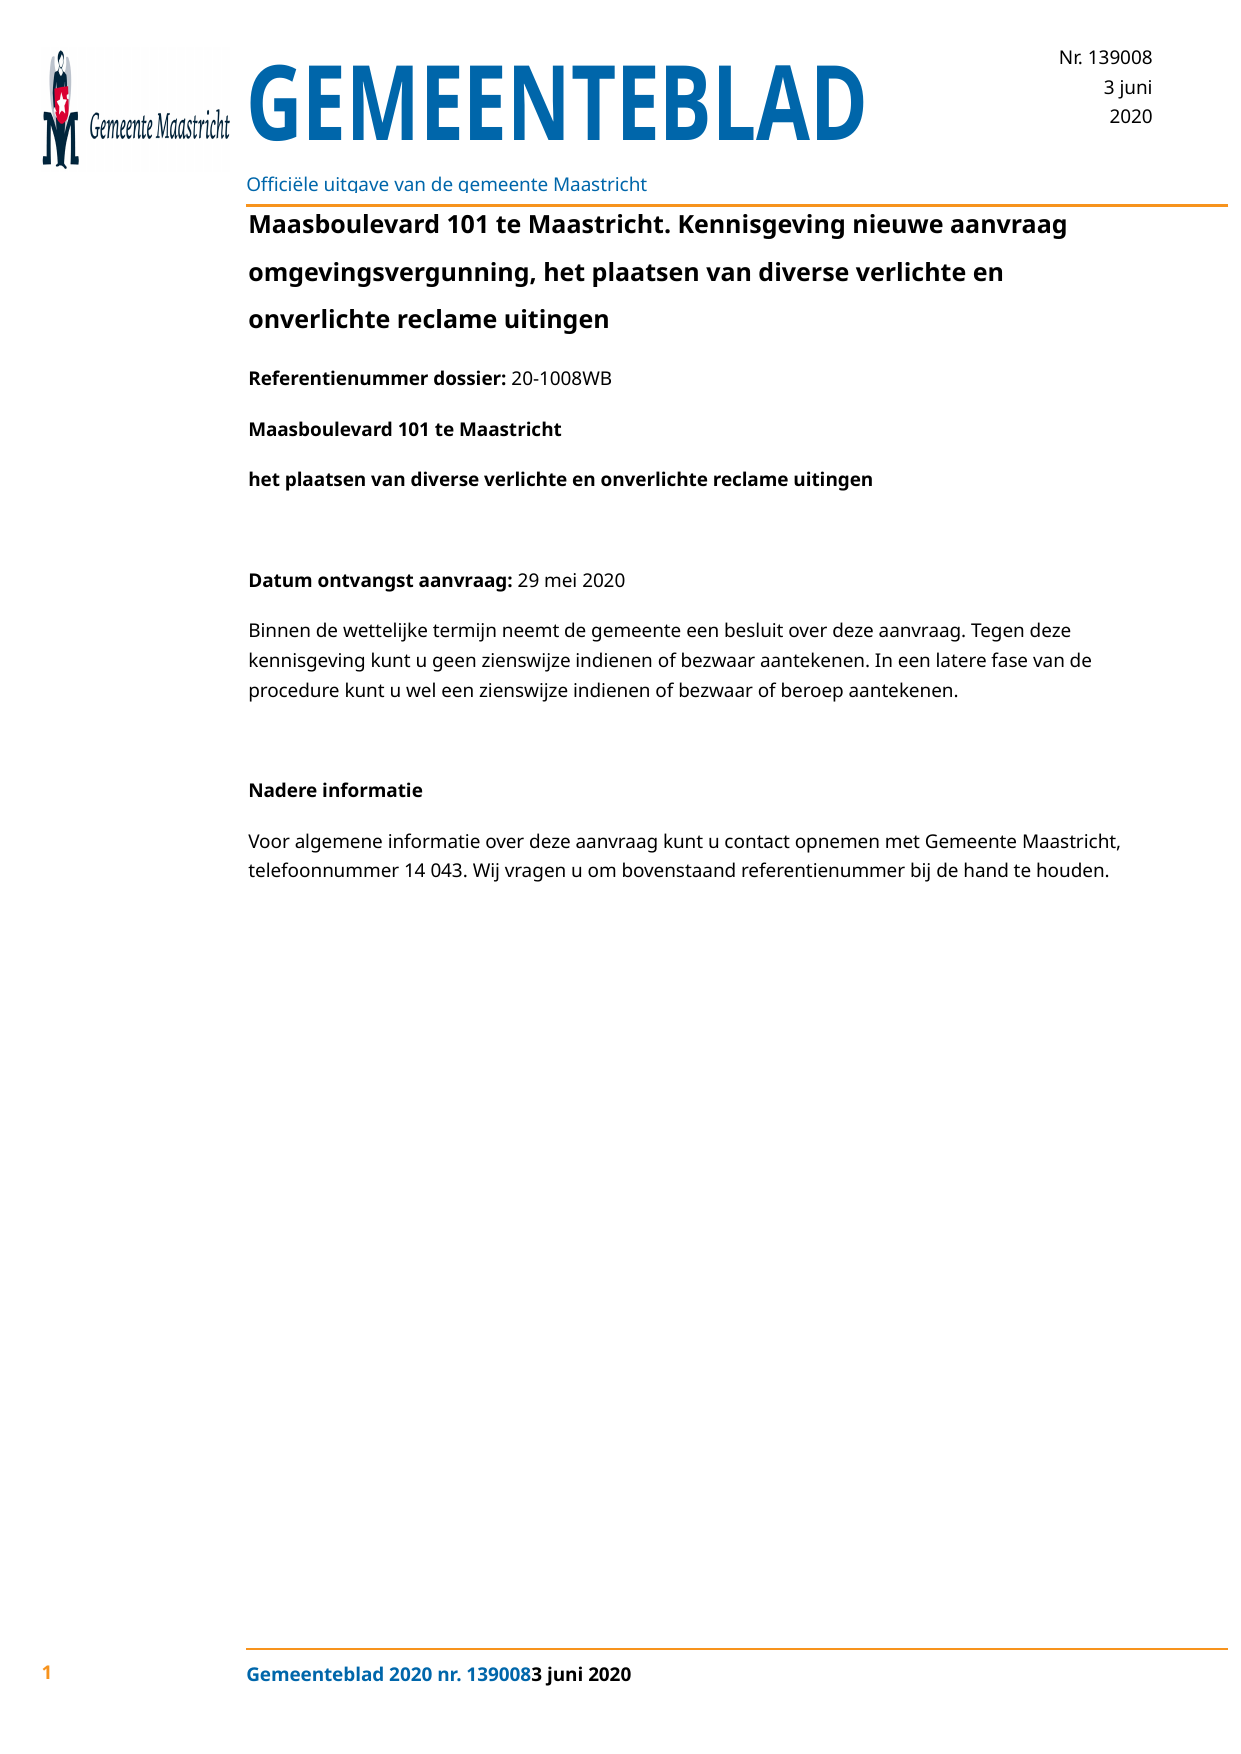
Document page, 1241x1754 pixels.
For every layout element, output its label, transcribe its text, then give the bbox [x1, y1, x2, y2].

text Maasboulevard 101 te Maastricht [248, 416, 1152, 442]
text Datum ontvangst aanvraag: 29 mei 2020 [248, 567, 1152, 593]
text Referentienummer dossier: 20-1008WB [248, 366, 1152, 391]
text Voor algemene informatie over deze aanvraag kunt u contact opnemen met Gemeente Maastricht, telefoonnummer 14 043. Wij vragen u om bovenstaand referentienummer bij de hand te houden. [248, 828, 1152, 883]
text het plaatsen van diverse verlichte en onverlichte reclame uitingen [248, 466, 1152, 492]
text Binnen de wettelijke termijn neemt de gemeente een besluit over deze aanvraag. Tegen deze kennisgeving kunt u geen zienswijze indienen of bezwaar aantekenen. In een latere fase van de procedure kunt u wel een zienswijze indienen of bezwaar of beroep aantekenen. [248, 618, 1152, 702]
picture [41, 47, 231, 172]
text Nadere informatie [248, 778, 1152, 803]
text Maasboulevard 101 te Maastricht. Kennisgeving nieuwe aanvraag omgevingsvergunning, het plaatsen van diverse verlichte en onverlichte reclame uitingen [248, 207, 1152, 336]
